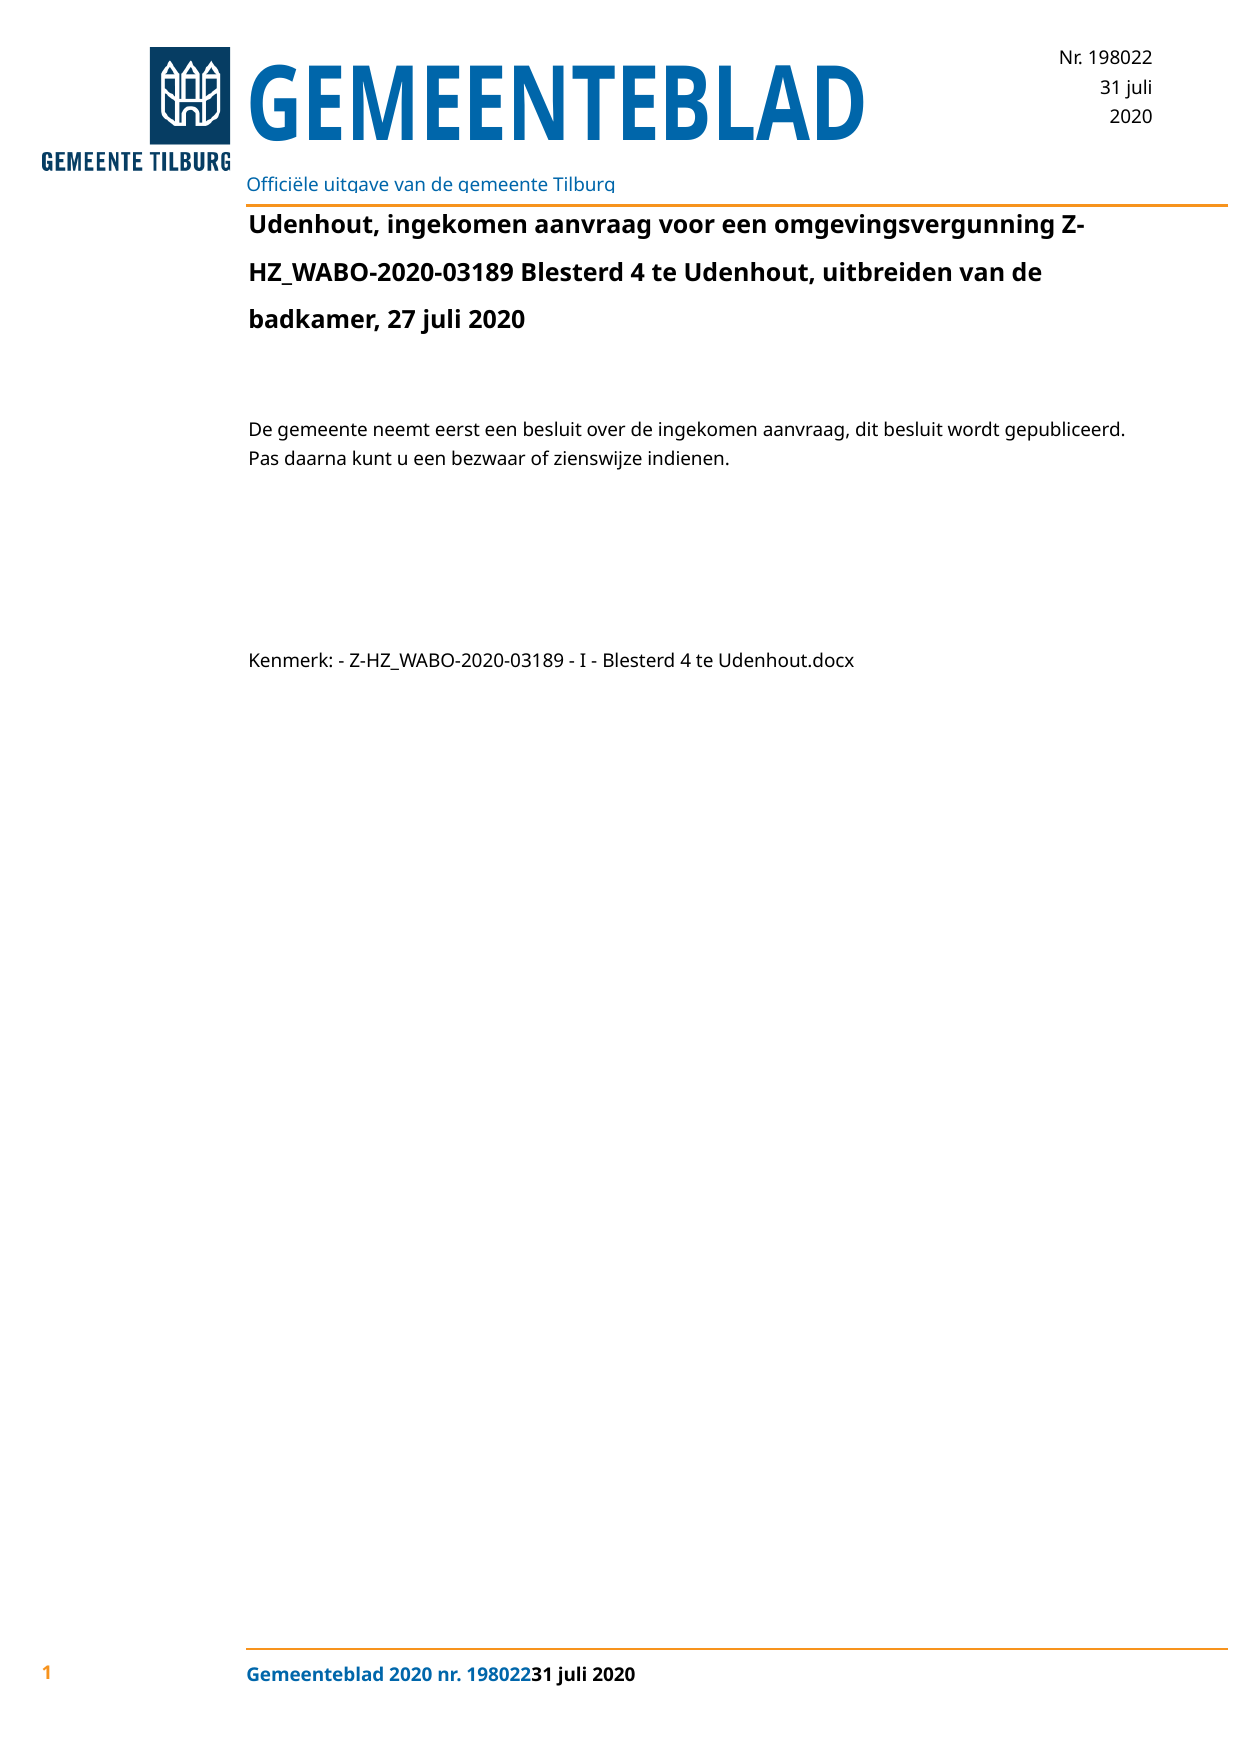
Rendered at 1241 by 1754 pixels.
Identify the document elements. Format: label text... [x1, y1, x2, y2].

picture [41, 47, 231, 172]
text Kenmerk: - Z-HZ_WABO-2020-03189 - I - Blesterd 4 te Udenhout.docx [248, 647, 1152, 673]
text Udenhout, ingekomen aanvraag voor een omgevingsvergunning Z-HZ_WABO-2020-03189 Blesterd 4 te Udenhout, uitbreiden van de badkamer, 27 juli 2020 [248, 207, 1152, 336]
text De gemeente neemt eerst een besluit over de ingekomen aanvraag, dit besluit wordt gepubliceerd. Pas daarna kunt u een bezwaar of zienswijze indienen. [248, 416, 1152, 471]
